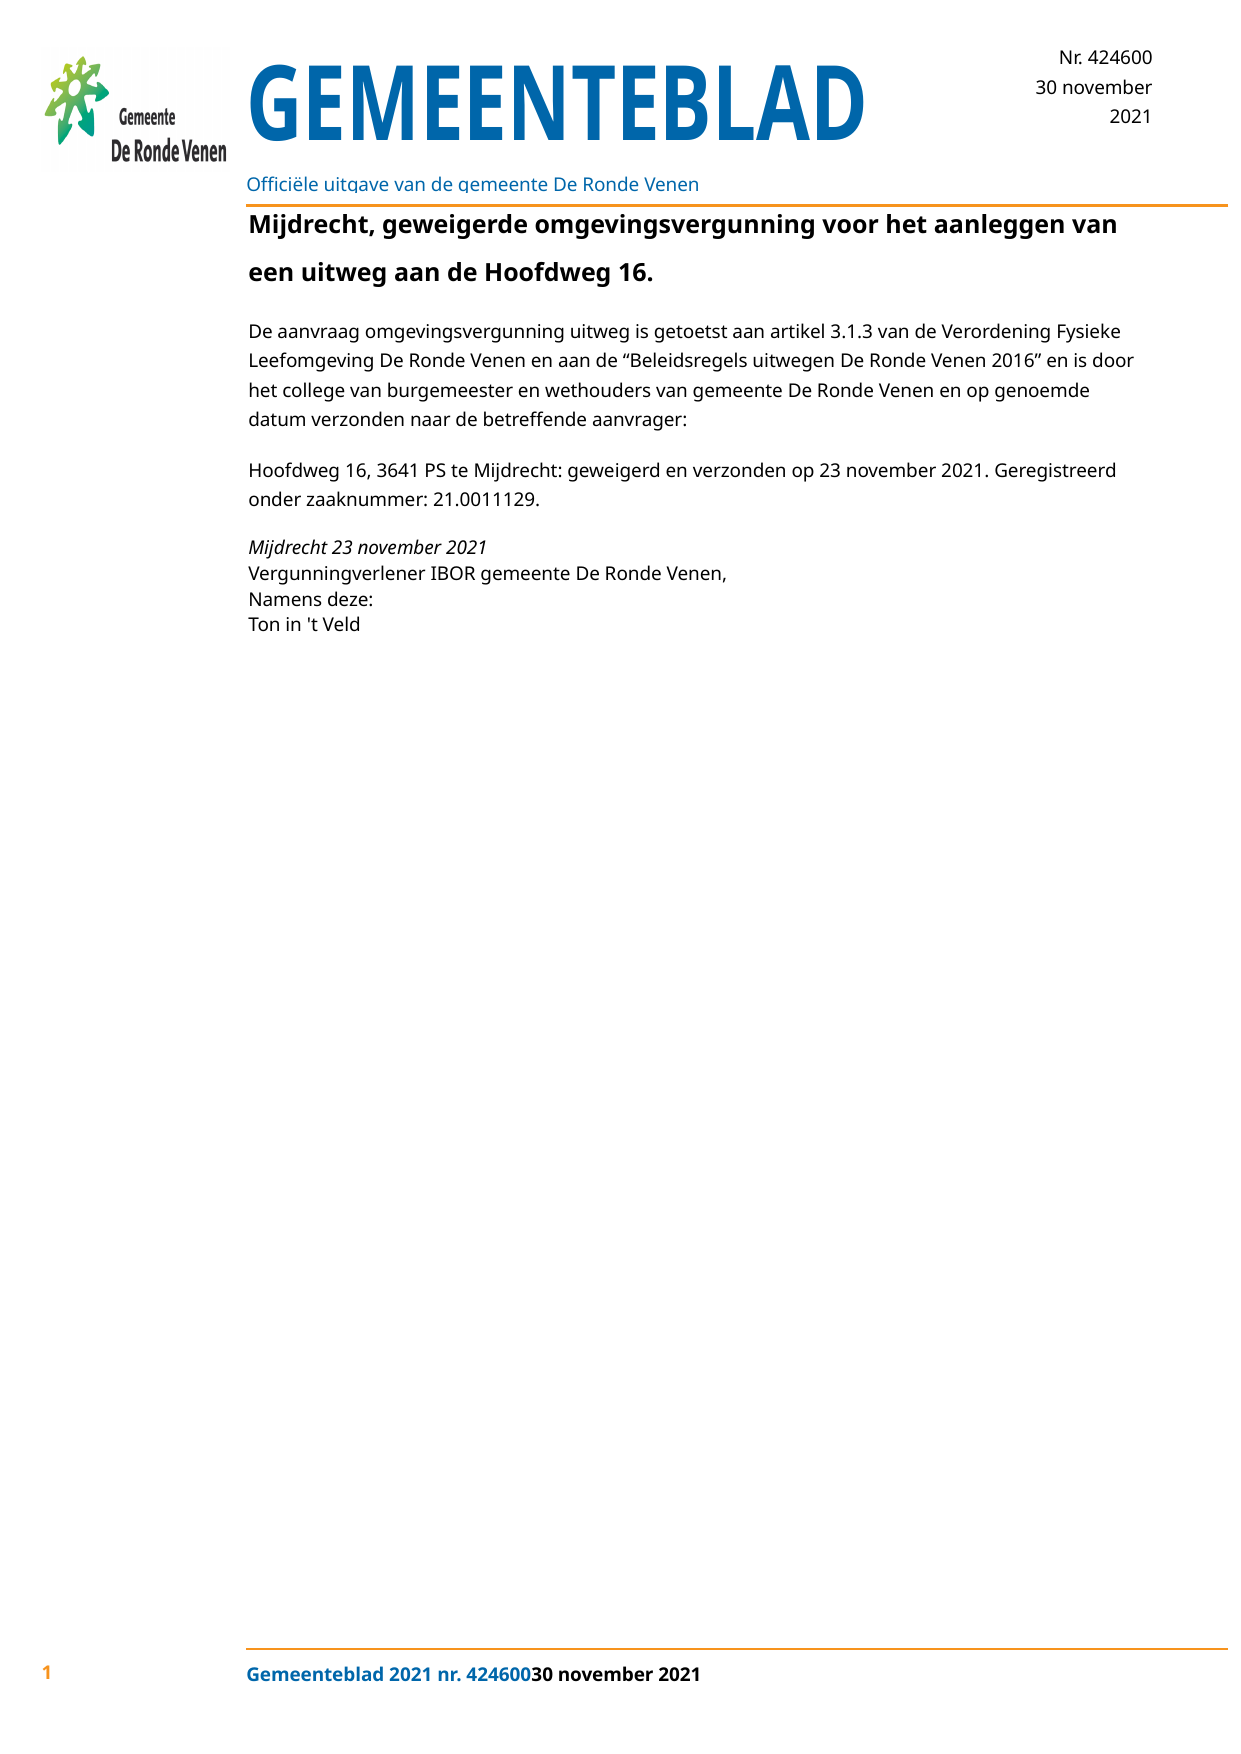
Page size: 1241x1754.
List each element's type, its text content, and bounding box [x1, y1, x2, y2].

text De aanvraag omgevingsvergunning uitweg is getoetst aan artikel 3.1.3 van de Verordening Fysieke Leefomgeving De Ronde Venen en aan de “Beleidsregels uitwegen De Ronde Venen 2016” en is door het college van burgemeester en wethouders van gemeente De Ronde Venen en op genoemde datum verzonden naar de betreffende aanvrager: [248, 318, 1152, 432]
picture [41, 47, 231, 172]
text Ton in 't Veld [248, 612, 1152, 637]
text Mijdrecht, geweigerde omgevingsvergunning voor het aanleggen van een uitweg aan de Hoofdweg 16. [248, 207, 1152, 288]
text Hoofdweg 16, 3641 PS te Mijdrecht: geweigerd en verzonden op 23 november 2021. Geregistreerd onder zaaknummer: 21.0011129. [248, 457, 1152, 512]
text Mijdrecht 23 november 2021 [248, 534, 1152, 560]
text Namens deze: [248, 586, 1152, 612]
text Vergunningverlener IBOR gemeente De Ronde Venen, [248, 560, 1152, 586]
